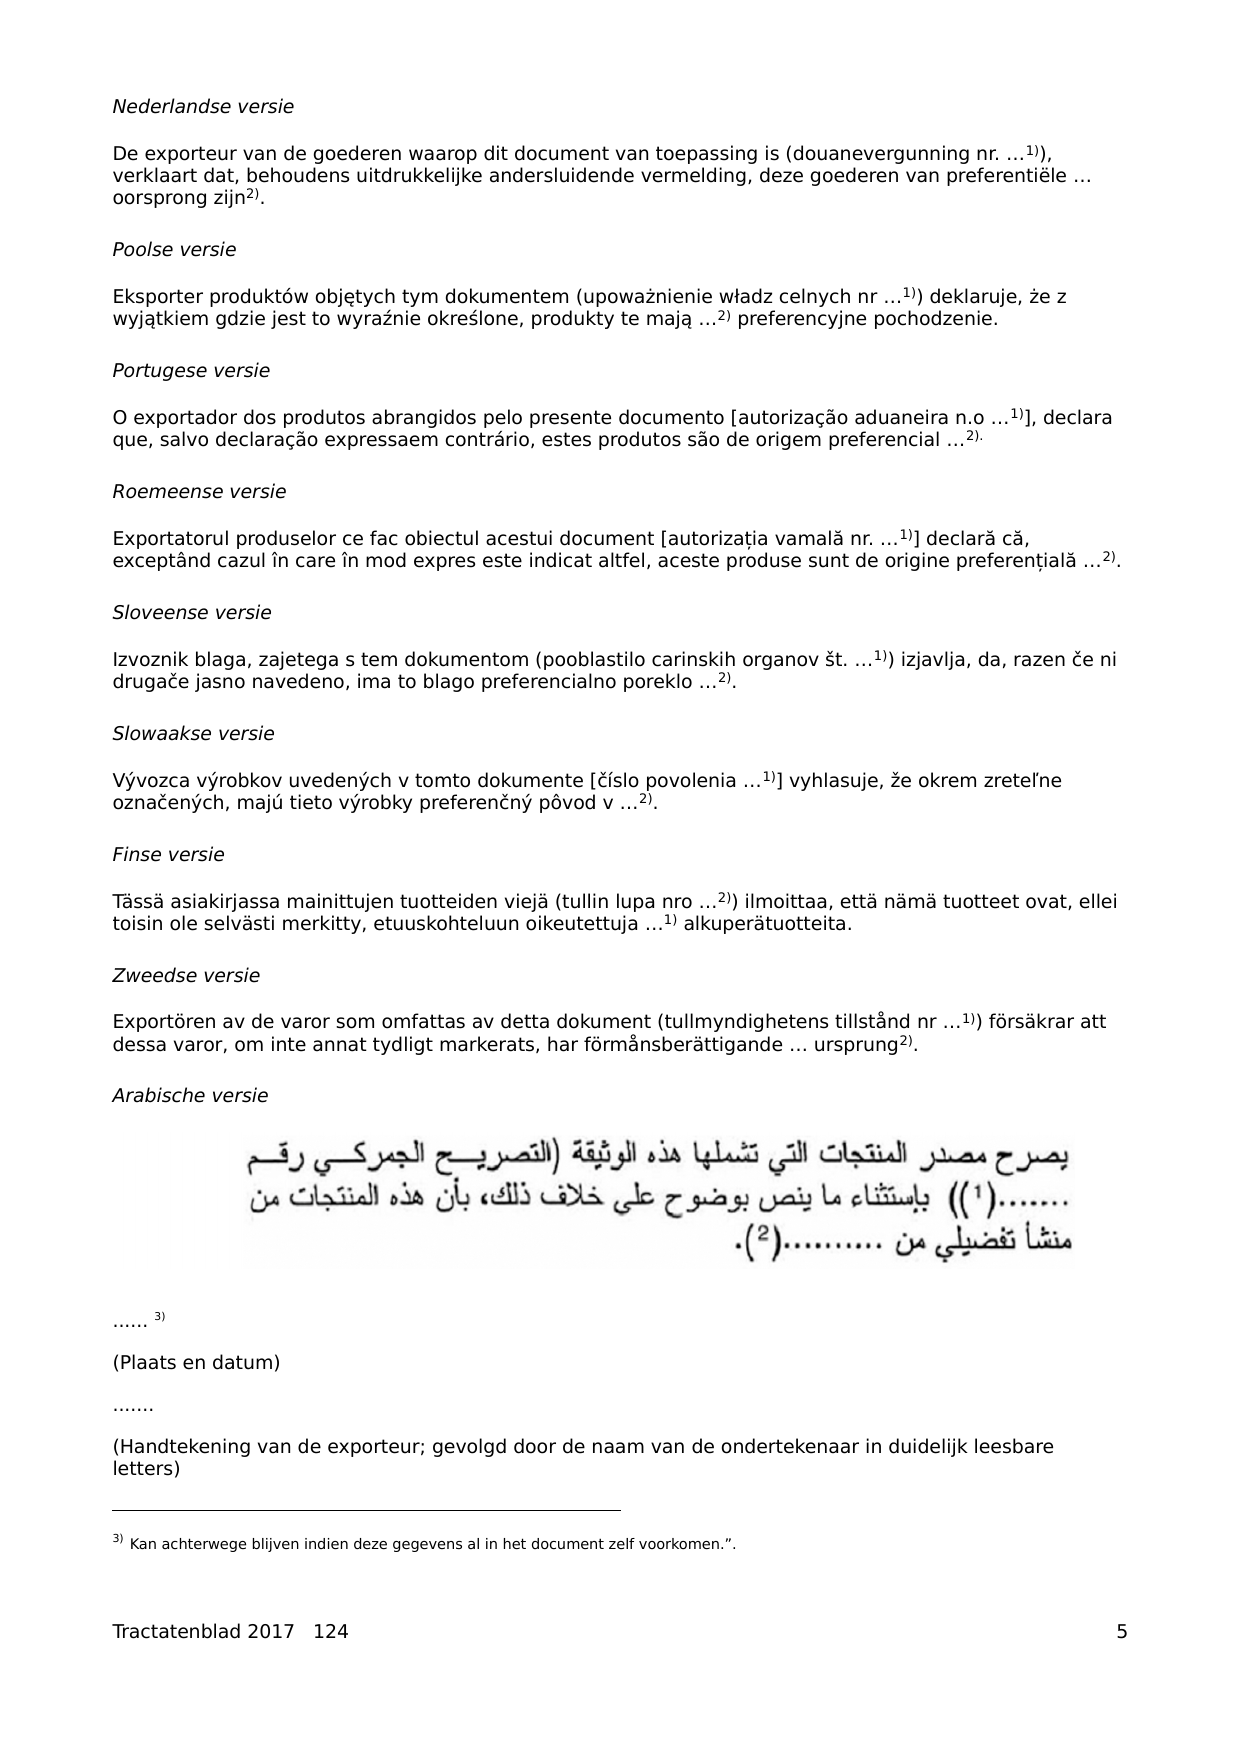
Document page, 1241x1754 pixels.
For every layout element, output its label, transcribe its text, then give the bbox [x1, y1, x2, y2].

text Izvoznik blaga, zajetega s tem dokumentom (pooblastilo carinskih organov št. …1)) izjavlja, da, razen če ni drugače jasno navedeno, ima to blago preferencialno poreklo …2). [112, 649, 1128, 693]
picture [112, 1132, 1075, 1269]
text O exportador dos produtos abrangidos pelo presente documento [autorização aduaneira n.o …1)], declara que, salvo declaração expressaem contrário, estes produtos são de origem preferencial …2). [112, 407, 1128, 451]
text Tässä asiakirjassa mainittujen tuotteiden viejä (tullin lupa nro …2)) ilmoittaa, että nämä tuotteet ovat, ellei toisin ole selvästi merkitty, etuuskohteluun oikeutettuja …1) alkuperätuotteita. [112, 891, 1128, 934]
subtitle Zweedse versie [112, 964, 1128, 986]
text Exportören av de varor som omfattas av detta dokument (tullmyndighetens tillstånd nr …1)) försäkrar att dessa varor, om inte annat tydligt markerats, har förmånsberättigande … ursprung2). [112, 1011, 1128, 1055]
text Vývozca výrobkov uvedených v tomto dokumente [číslo povolenia …1)] vyhlasuje, že okrem zreteľne označených, majú tieto výrobky preferenčný pôvod v …2). [112, 769, 1128, 813]
subtitle Roemeense versie [112, 481, 1128, 503]
text Exportatorul produselor ce fac obiectul acestui document [autorizația vamală nr. …1)] declară că, exceptând cazul în care în mod expres este indicat altfel, aceste produse sunt de origine preferențială …2). [112, 528, 1128, 572]
text De exporteur van de goederen waarop dit document van toepassing is (douanevergunning nr. …1)), verklaart dat, behoudens uitdrukkelijke andersluidende vermelding, deze goederen van preferentiële … oorsprong zijn2). [112, 143, 1128, 209]
text ....... [112, 1394, 1128, 1416]
text Kan achterwege blijven indien deze gegevens al in het document zelf voorkomen.”. [112, 1532, 1128, 1554]
text (Plaats en datum) [112, 1352, 1128, 1374]
subtitle Finse versie [112, 843, 1128, 866]
subtitle Slowaakse versie [112, 723, 1128, 744]
subtitle Sloveense versie [112, 602, 1128, 624]
subtitle Arabische versie [112, 1085, 1128, 1107]
subtitle Poolse versie [112, 239, 1128, 261]
text Eksporter produktów objętych tym dokumentem (upoważnienie władz celnych nr …1)) deklaruje, że z wyjątkiem gdzie jest to wyraźnie określone, produkty te mają …2) preferencyjne pochodzenie. [112, 286, 1128, 330]
subtitle Portugese versie [112, 360, 1128, 382]
text (Handtekening van de exporteur; gevolgd door de naam van de ondertekenaar in duidelijk leesbare letters) [112, 1436, 1128, 1480]
text ...... [112, 1310, 1128, 1332]
subtitle Nederlandse versie [112, 96, 1128, 118]
